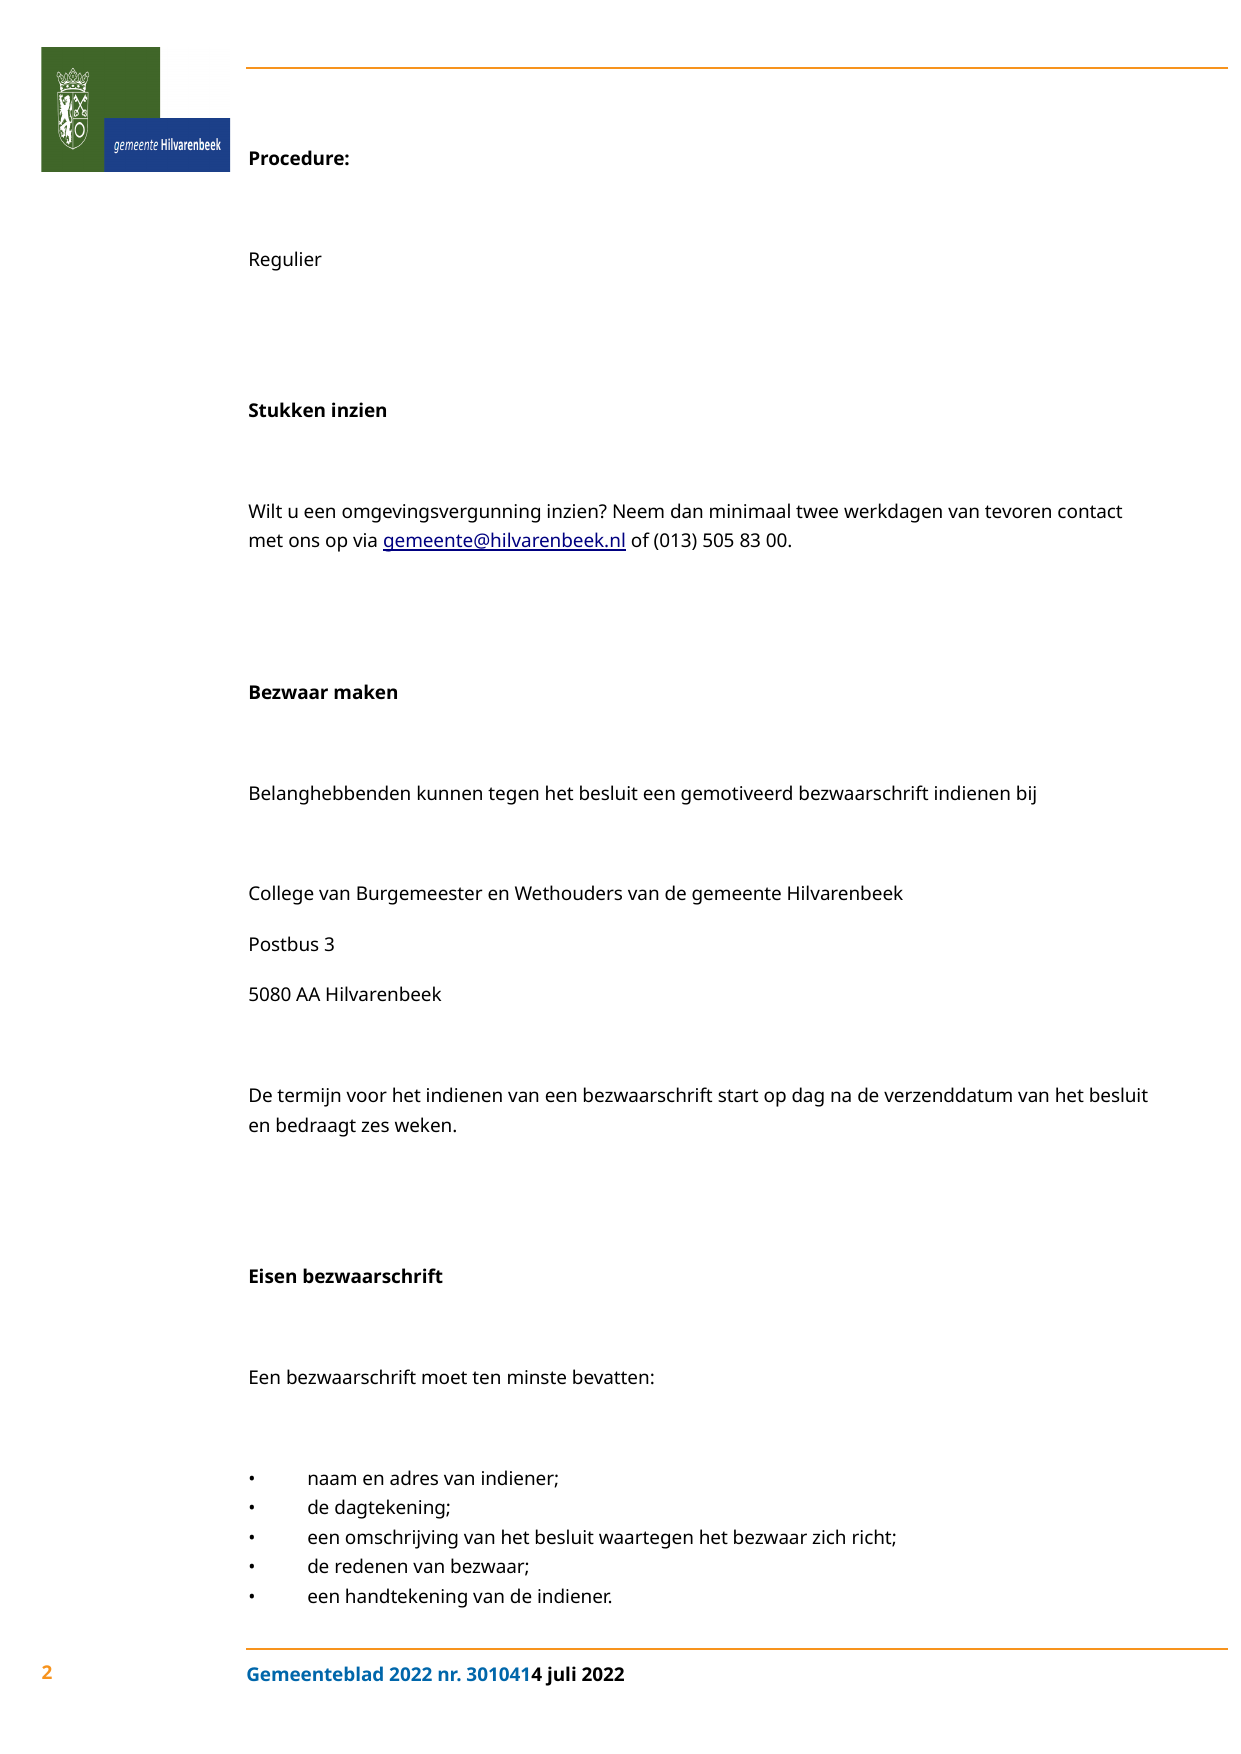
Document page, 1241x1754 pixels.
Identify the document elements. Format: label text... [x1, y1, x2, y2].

text Postbus 3 [248, 931, 1152, 957]
text Regulier [248, 246, 1152, 272]
text Bezwaar maken [248, 679, 1152, 705]
text De termijn voor het indienen van een bezwaarschrift start op dag na de verzenddatum van het besluit en bedraagt zes weken. [248, 1082, 1152, 1138]
text 5080 AA Hilvarenbeek [248, 981, 1152, 1007]
list de redenen van bezwaar; [248, 1553, 1152, 1579]
text Een bezwaarschrift moet ten minste bevatten: [248, 1364, 1152, 1390]
text College van Burgemeester en Wethouders van de gemeente Hilvarenbeek [248, 881, 1152, 906]
text Belanghebbenden kunnen tegen het besluit een gemotiveerd bezwaarschrift indienen bij [248, 780, 1152, 806]
text Eisen bezwaarschrift [248, 1263, 1152, 1289]
list een handtekening van de indiener. [248, 1583, 1152, 1609]
text Stukken inzien [248, 397, 1152, 423]
picture [41, 47, 231, 172]
list een omschrijving van het besluit waartegen het bezwaar zich richt; [248, 1524, 1152, 1550]
list de dagtekening; [248, 1494, 1152, 1520]
text Procedure: [248, 145, 1152, 171]
list naam en adres van indiener; [248, 1465, 1152, 1491]
text Wilt u een omgevingsvergunning inzien? Neem dan minimaal twee werkdagen van tevoren contact met ons op via gemeente@hilvarenbeek.nl of (013) 505 83 00. [248, 498, 1152, 553]
